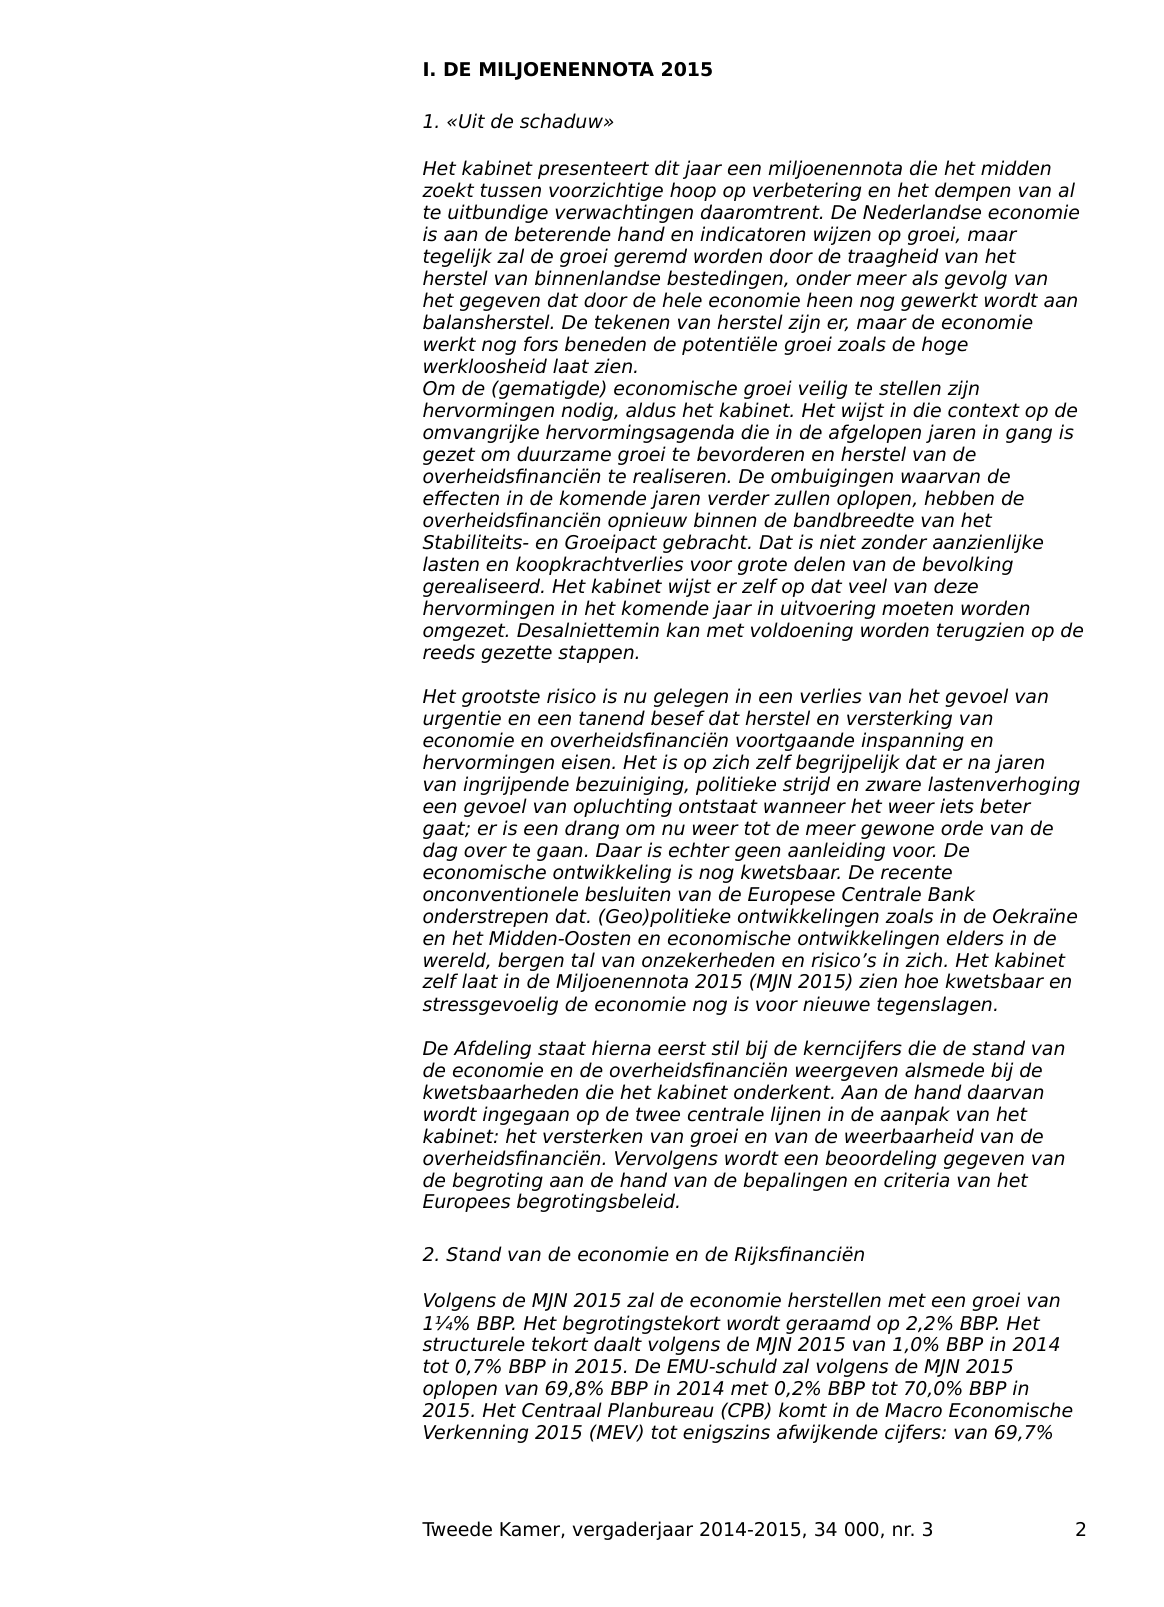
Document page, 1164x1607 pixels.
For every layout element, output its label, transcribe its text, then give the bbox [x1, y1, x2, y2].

subtitle 1. «Uit de schaduw» [422, 111, 1087, 133]
text Om de (gematigde) economische groei veilig te stellen zijn hervormingen nodig, aldus het kabinet. Het wijst in die context op de omvangrijke hervormingsagenda die in de afgelopen jaren in gang is gezet om duurzame groei te bevorderen en herstel van de overheidsfinanciën te realiseren. De ombuigingen waarvan de effecten in de komende jaren verder zullen oplopen, hebben de overheidsfinanciën opnieuw binnen de bandbreedte van het Stabiliteits- en Groeipact gebracht. Dat is niet zonder aanzienlijke lasten en koopkrachtverlies voor grote delen van de bevolking gerealiseerd. Het kabinet wijst er zelf op dat veel van deze hervormingen in het komende jaar in uitvoering moeten worden omgezet. Desalniettemin kan met voldoening worden terugzien op de reeds gezette stappen. [422, 378, 1087, 663]
text De Afdeling staat hierna eerst stil bij de kerncijfers die de stand van de economie en de overheidsfinanciën weergeven alsmede bij de kwetsbaarheden die het kabinet onderkent. Aan de hand daarvan wordt ingegaan op de twee centrale lijnen in de aanpak van het kabinet: het versterken van groei en van de weerbaarheid van de overheidsfinanciën. Vervolgens wordt een beoordeling gegeven van de begroting aan de hand van de bepalingen en criteria van het Europees begrotingsbeleid. [422, 1038, 1087, 1213]
text Het kabinet presenteert dit jaar een miljoenennota die het midden zoekt tussen voorzichtige hoop op verbetering en het dempen van al te uitbundige verwachtingen daaromtrent. De Nederlandse economie is aan de beterende hand en indicatoren wijzen op groei, maar tegelijk zal de groei geremd worden door de traagheid van het herstel van binnenlandse bestedingen, onder meer als gevolg van het gegeven dat door de hele economie heen nog gewerkt wordt aan balansherstel. De tekenen van herstel zijn er, maar de economie werkt nog fors beneden de potentiële groei zoals de hoge werkloosheid laat zien. [422, 158, 1087, 378]
subtitle I. DE MILJOENENNOTA 2015 [422, 59, 1087, 81]
subtitle 2. Stand van de economie en de Rijksfinanciën [422, 1243, 1087, 1265]
text Volgens de MJN 2015 zal de economie herstellen met een groei van 1¼% BBP. Het begrotingstekort wordt geraamd op 2,2% BBP. Het structurele tekort daalt volgens de MJN 2015 van 1,0% BBP in 2014 tot 0,7% BBP in 2015. De EMU-schuld zal volgens de MJN 2015 oplopen van 69,8% BBP in 2014 met 0,2% BBP tot 70,0% BBP in 2015. Het Centraal Planbureau (CPB) komt in de Macro Economische Verkenning 2015 (MEV) tot enigszins afwijkende cijfers: van 69,7% [422, 1290, 1087, 1444]
text Het grootste risico is nu gelegen in een verlies van het gevoel van urgentie en een tanend besef dat herstel en versterking van economie en overheidsfinanciën voortgaande inspanning en hervormingen eisen. Het is op zich zelf begrijpelijk dat er na jaren van ingrijpende bezuiniging, politieke strijd en zware lastenverhoging een gevoel van opluchting ontstaat wanneer het weer iets beter gaat; er is een drang om nu weer tot de meer gewone orde van de dag over te gaan. Daar is echter geen aanleiding voor. De economische ontwikkeling is nog kwetsbaar. De recente onconventionele besluiten van de Europese Centrale Bank onderstrepen dat. (Geo)politieke ontwikkelingen zoals in de Oekraïne en het Midden-Oosten en economische ontwikkelingen elders in de wereld, bergen tal van onzekerheden en risico’s in zich. Het kabinet zelf laat in de Miljoenennota 2015 (MJN 2015) zien hoe kwetsbaar en stressgevoelig de economie nog is voor nieuwe tegenslagen. [422, 686, 1087, 1015]
